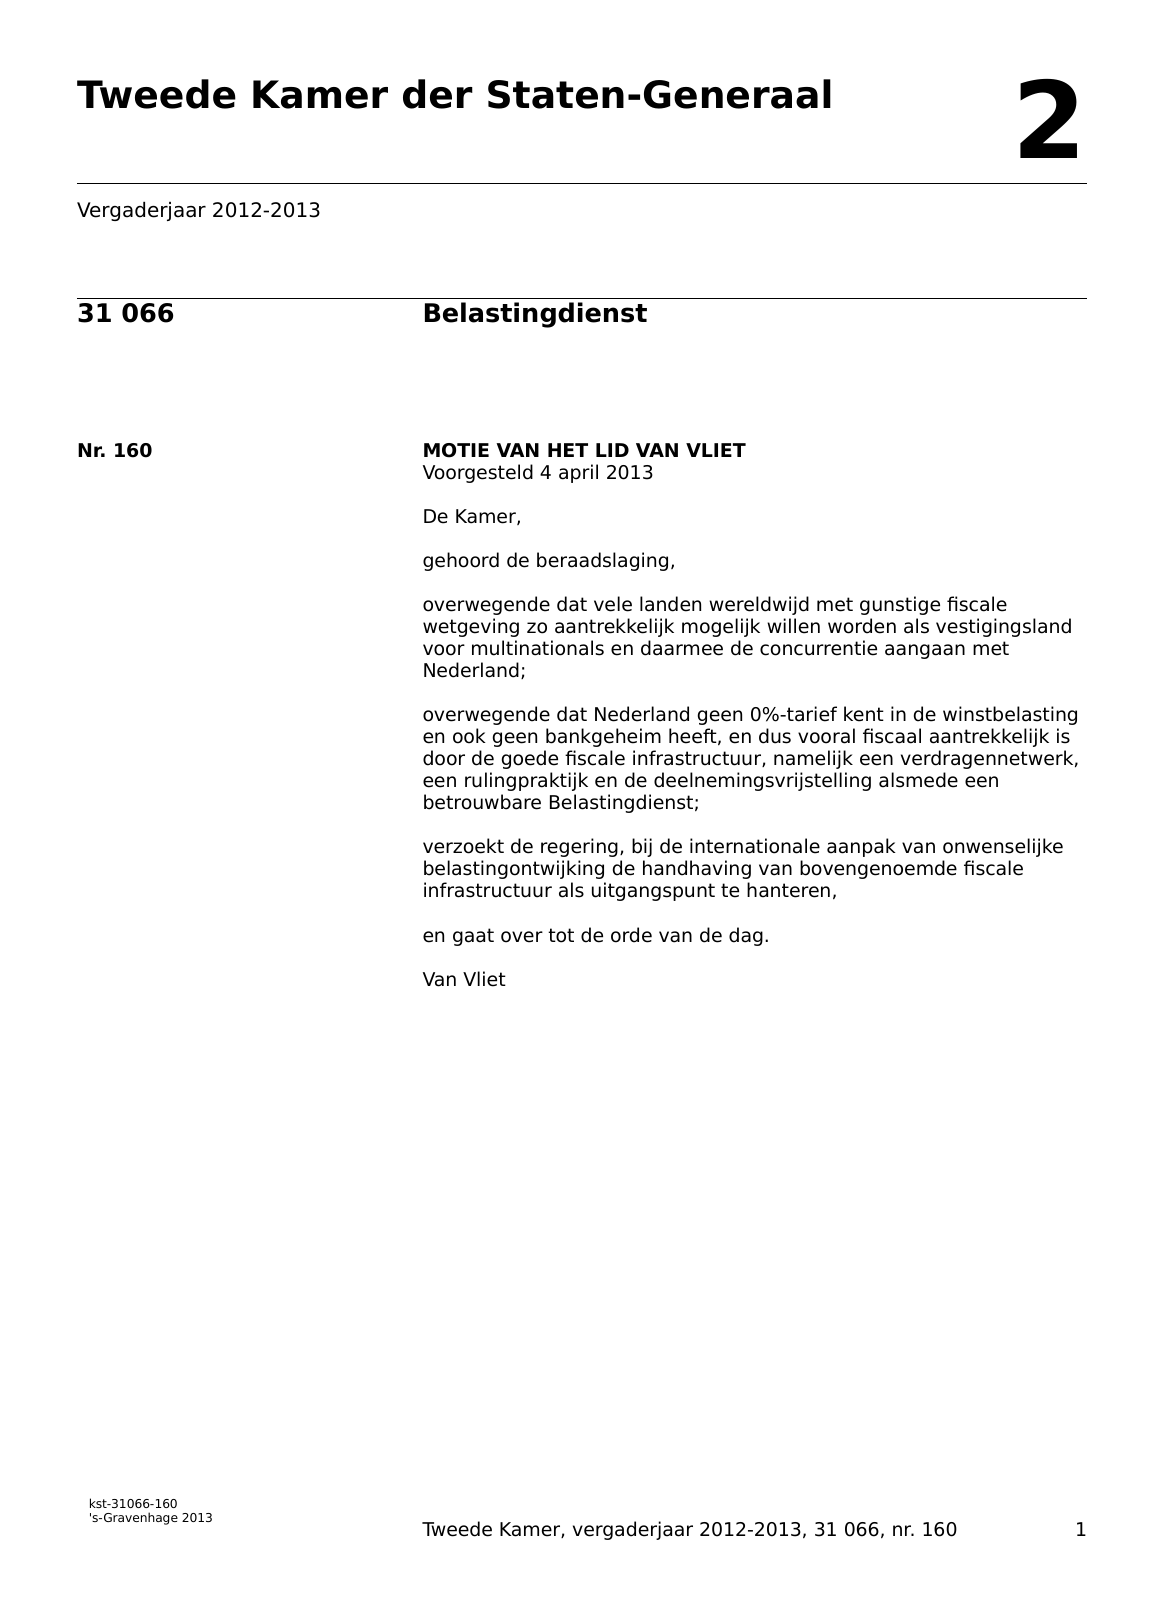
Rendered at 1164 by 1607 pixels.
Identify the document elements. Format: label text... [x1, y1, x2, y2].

text Van Vliet [422, 969, 1087, 991]
text kst-31066-160 [88, 1497, 323, 1511]
text gehoord de beraadslaging, [422, 550, 1087, 572]
text 's-Gravenhage 2013 [88, 1511, 323, 1525]
subtitle Nr. 160 MOTIE VAN HET LID VAN VLIET [77, 440, 1087, 462]
table_header Tweede Kamer der Staten-Generaal [77, 59, 886, 183]
text verzoekt de regering, bij de internationale aanpak van onwenselijke belastingontwijking de handhaving van bovengenoemde fiscale infrastructuur als uitgangspunt te hanteren, [422, 836, 1087, 902]
text overwegende dat vele landen wereldwijd met gunstige fiscale wetgeving zo aantrekkelijk mogelijk willen worden als vestigingsland voor multinationals en daarmee de concurrentie aangaan met Nederland; [422, 594, 1087, 682]
table_header 2 [886, 59, 1087, 183]
table_cell Vergaderjaar 2012-2013 [77, 184, 1087, 298]
text De Kamer, [422, 506, 1087, 528]
subtitle 31 066 Belastingdienst [77, 299, 1087, 329]
text overwegende dat Nederland geen 0%-tarief kent in de winstbelasting en ook geen bankgeheim heeft, en dus vooral fiscaal aantrekkelijk is door de goede fiscale infrastructuur, namelijk een verdragennetwerk, een rulingpraktijk en de deelnemingsvrijstelling alsmede een betrouwbare Belastingdienst; [422, 704, 1087, 814]
text Voorgesteld 4 april 2013 [422, 462, 1087, 484]
text en gaat over tot de orde van de dag. [422, 924, 1087, 946]
